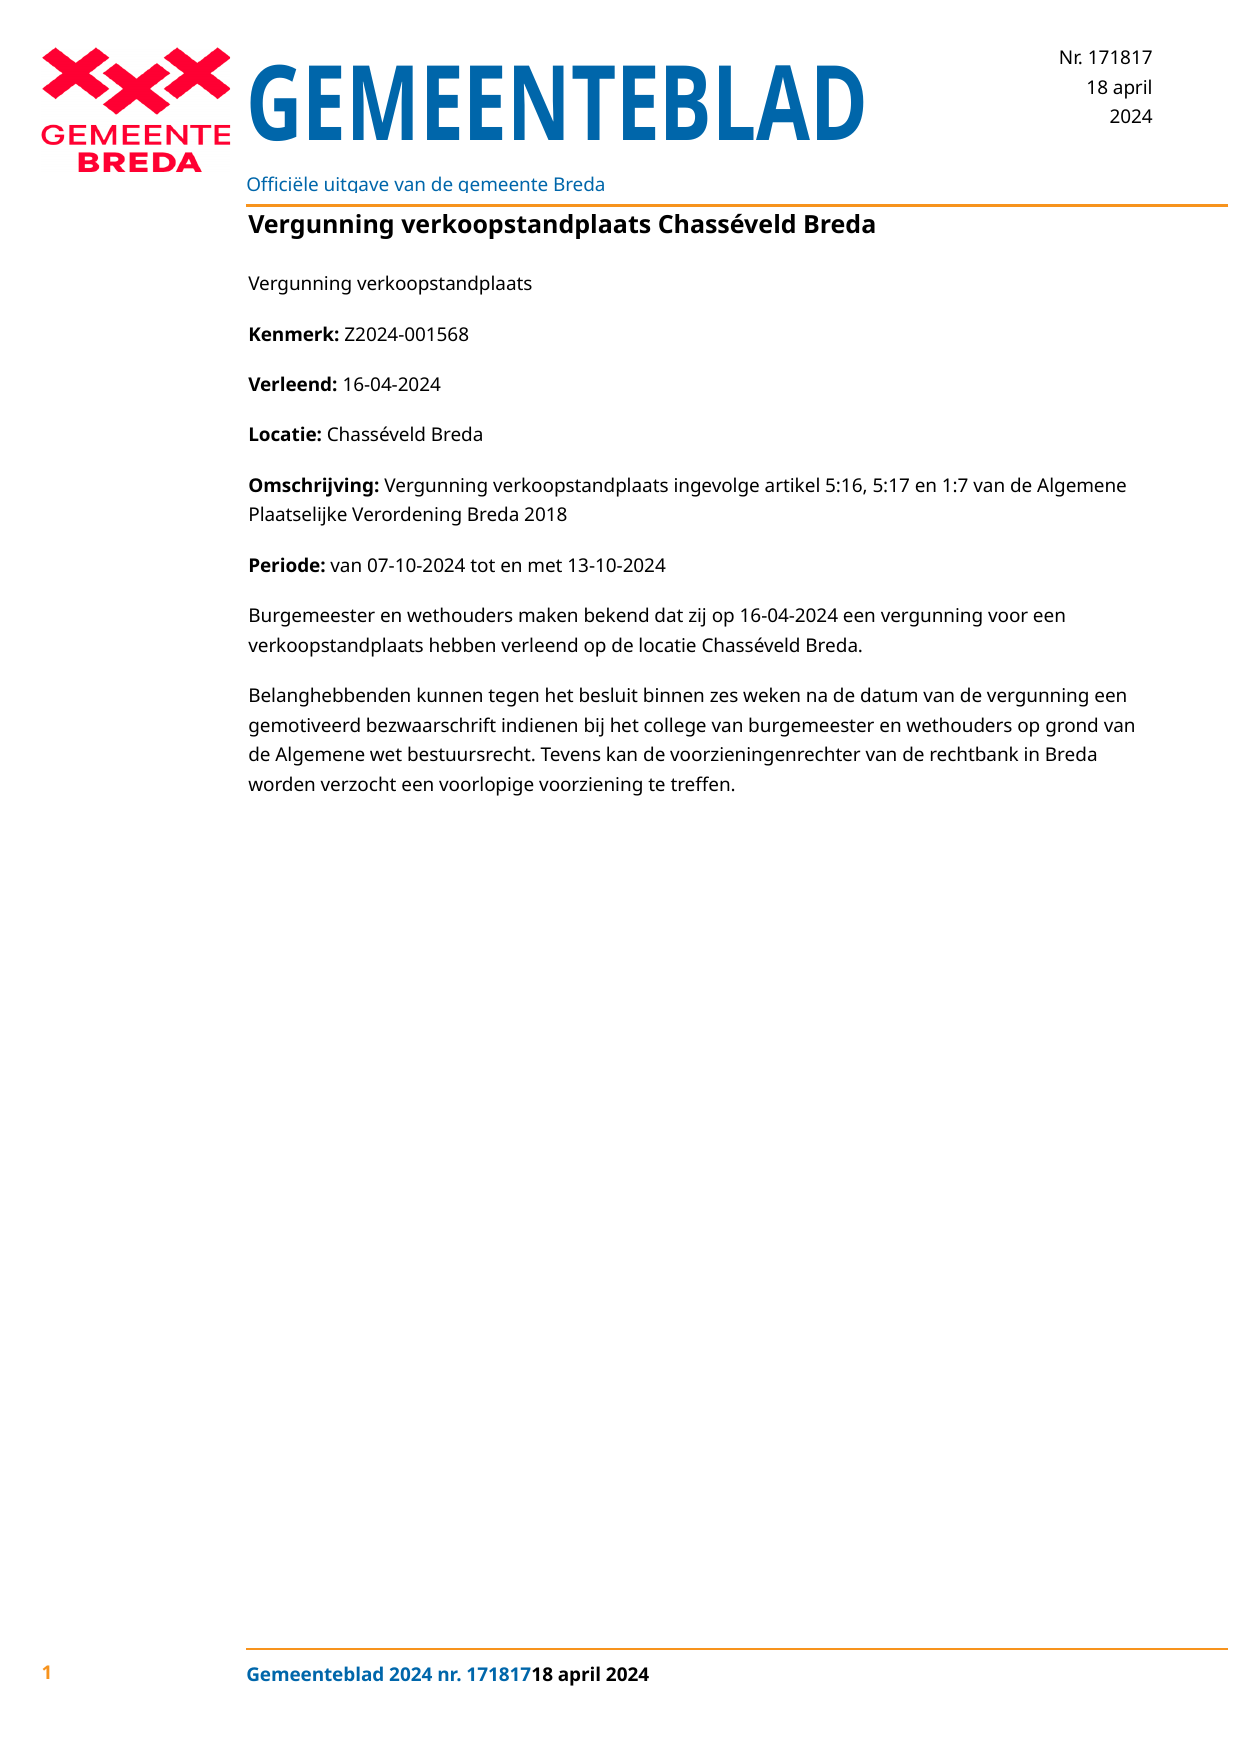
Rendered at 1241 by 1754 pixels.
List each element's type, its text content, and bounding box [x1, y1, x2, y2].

text Vergunning verkoopstandplaats Chasséveld Breda [248, 207, 1152, 241]
text Omschrijving: Vergunning verkoopstandplaats ingevolge artikel 5:16, 5:17 en 1:7 van de Algemene Plaatselijke Verordening Breda 2018 [248, 472, 1152, 527]
text Vergunning verkoopstandplaats [248, 270, 1152, 296]
text Locatie: Chasséveld Breda [248, 422, 1152, 447]
text Burgemeester en wethouders maken bekend dat zij op 16-04-2024 een vergunning voor een verkoopstandplaats hebben verleend op de locatie Chasséveld Breda. [248, 602, 1152, 658]
text Kenmerk: Z2024-001568 [248, 321, 1152, 346]
text Belanghebbenden kunnen tegen het besluit binnen zes weken na de datum van de vergunning een gemotiveerd bezwaarschrift indienen bij het college van burgemeester en wethouders op grond van de Algemene wet bestuursrecht. Tevens kan de voorzieningenrechter van de rechtbank in Breda worden verzocht een voorlopige voorziening te treffen. [248, 682, 1152, 797]
picture [41, 47, 231, 172]
text Periode: van 07-10-2024 tot en met 13-10-2024 [248, 552, 1152, 578]
text Verleend: 16-04-2024 [248, 371, 1152, 397]
